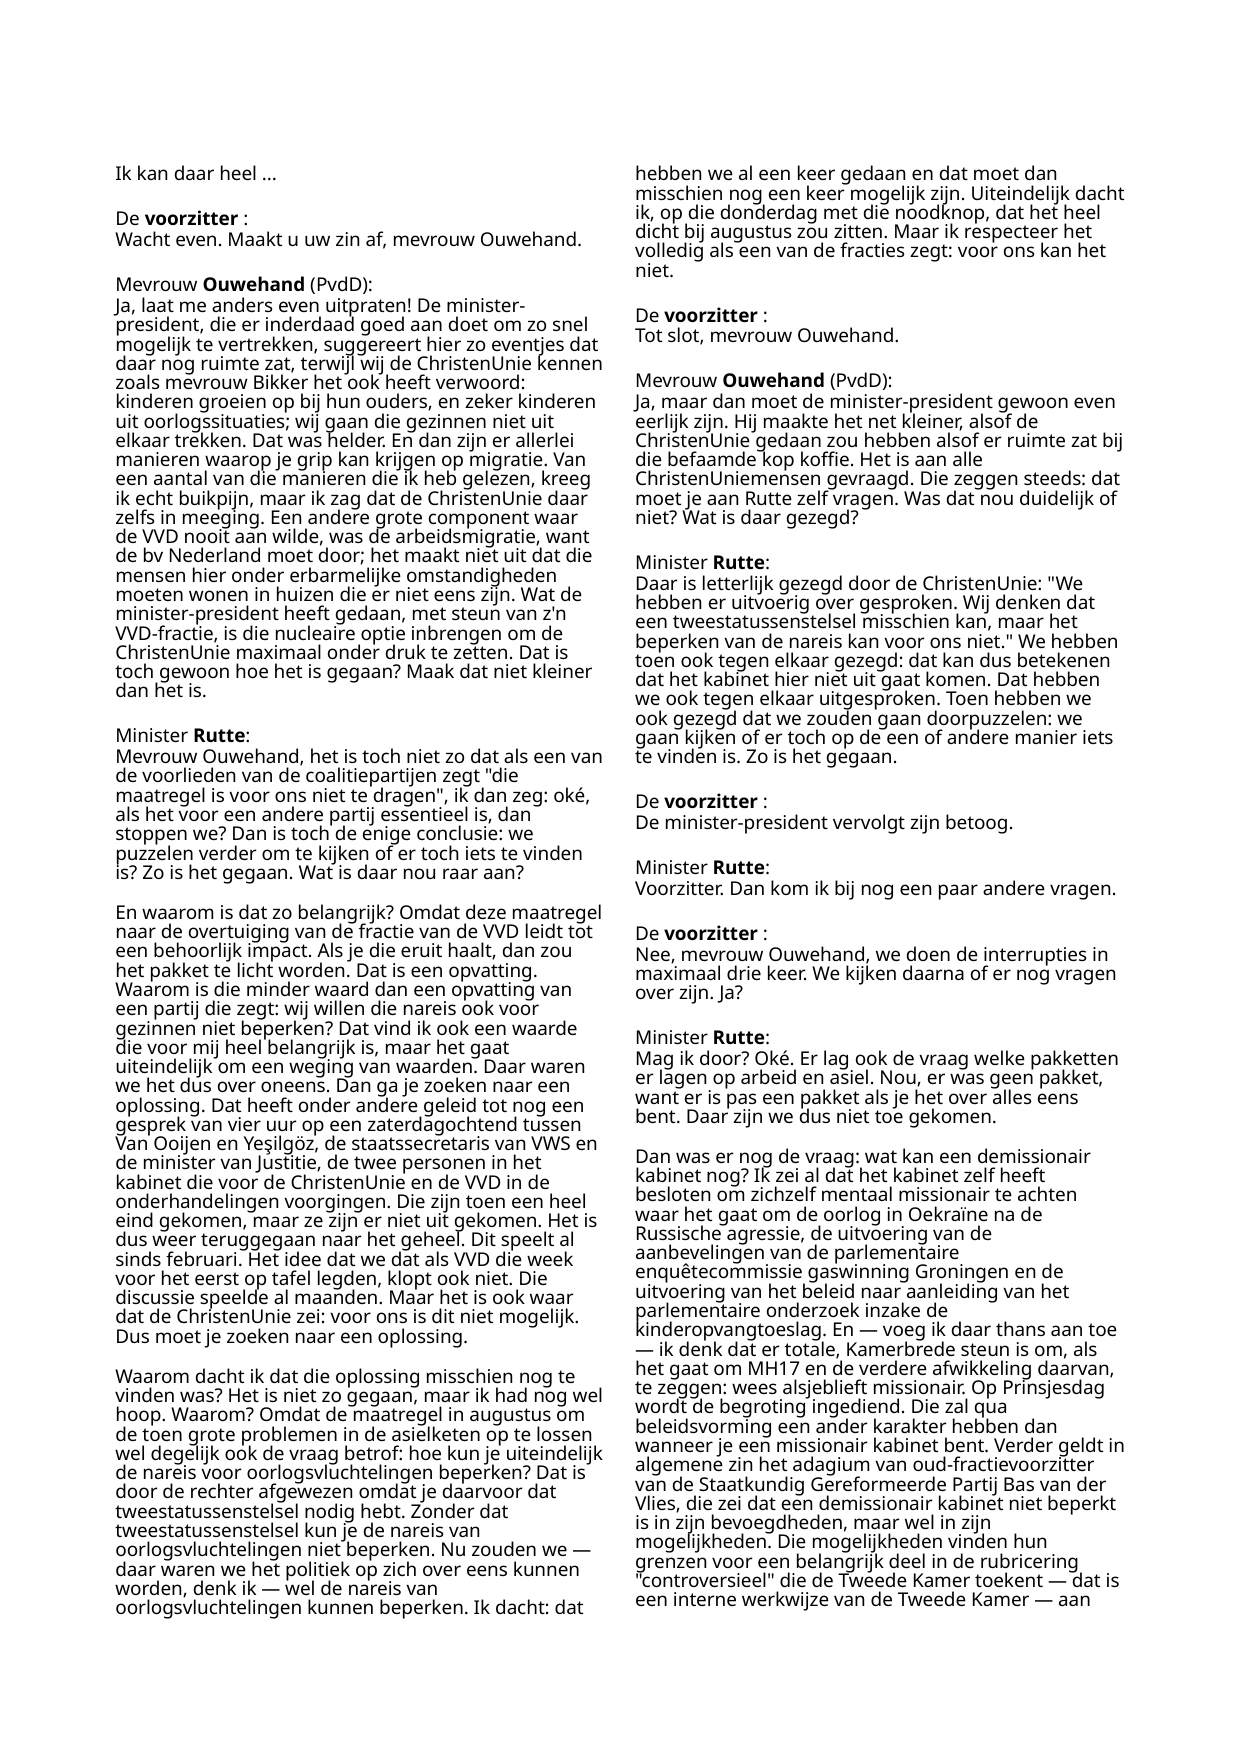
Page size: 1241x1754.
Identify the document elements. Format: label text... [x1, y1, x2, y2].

text Ja, laat me anders even uitpraten! De minister-president, die er inderdaad goed aan doet om zo snel mogelijk te vertrekken, suggereert hier zo eventjes dat daar nog ruimte zat, terwijl wij de ChristenUnie kennen zoals mevrouw Bikker het ook heeft verwoord: kinderen groeien op bij hun ouders, en zeker kinderen uit oorlogssituaties; wij gaan die gezinnen niet uit elkaar trekken. Dat was helder. En dan zijn er allerlei manieren waarop je grip kan krijgen op migratie. Van een aantal van die manieren die ik heb gelezen, kreeg ik echt buikpijn, maar ik zag dat de ChristenUnie daar zelfs in meeging. Een andere grote component waar de VVD nooit aan wilde, was de arbeidsmigratie, want de bv Nederland moet door; het maakt niet uit dat die mensen hier onder erbarmelijke omstandigheden moeten wonen in huizen die er niet eens zijn. Wat de minister-president heeft gedaan, met steun van z'n VVD-fractie, is die nucleaire optie inbrengen om de ChristenUnie maximaal onder druk te zetten. Dat is toch gewoon hoe het is gegaan? Maak dat niet kleiner dan het is. [115, 297, 605, 702]
text Voorzitter. Dan kom ik bij nog een paar andere vragen. [635, 880, 1125, 899]
text De voorzitter : [115, 205, 605, 231]
text Minister Rutte: [115, 722, 605, 748]
text Ik kan daar heel ... [115, 165, 605, 184]
text De voorzitter : [635, 302, 1125, 327]
text Waarom dacht ik dat die oplossing misschien nog te vinden was? Het is niet zo gegaan, maar ik had nog wel hoop. Waarom? Omdat de maatregel in augustus om de toen grote problemen in de asielketen op te lossen wel degelijk ook de vraag betrof: hoe kun je uiteindelijk de nareis voor oorlogsvluchtelingen beperken? Dat is door de rechter afgewezen omdat je daarvoor dat tweestatussenstelsel nodig hebt. Zonder dat tweestatussenstelsel kun je de nareis van oorlogsvluchtelingen niet beperken. Nu zouden we — daar waren we het politiek op zich over eens kunnen worden, denk ik — wel de nareis van oorlogsvluchtelingen kunnen beperken. Ik dacht: dat [115, 1368, 605, 1618]
text Tot slot, mevrouw Ouwehand. [635, 327, 1125, 347]
text De voorzitter : [635, 788, 1125, 814]
text Wacht even. Maakt u uw zin af, mevrouw Ouwehand. [115, 231, 605, 250]
text Mevrouw Ouwehand, het is toch niet zo dat als een van de voorlieden van de coalitiepartijen zegt "die maatregel is voor ons niet te dragen", ik dan zeg: oké, als het voor een andere partij essentieel is, dan stoppen we? Dan is toch de enige conclusie: we puzzelen verder om te kijken of er toch iets te vinden is? Zo is het gegaan. Wat is daar nou raar aan? [115, 748, 605, 883]
text Minister Rutte: [635, 549, 1125, 575]
text Dan was er nog de vraag: wat kan een demissionair kabinet nog? Ik zei al dat het kabinet zelf heeft besloten om zichzelf mentaal missionair te achten waar het gaat om de oorlog in Oekraïne na de Russische agressie, de uitvoering van de aanbevelingen van de parlementaire enquêtecommissie gaswinning Groningen en de uitvoering van het beleid naar aanleiding van het parlementaire onderzoek inzake de kinderopvangtoeslag. En — voeg ik daar thans aan toe — ik denk dat er totale, Kamerbrede steun is om, als het gaat om MH17 en de verdere afwikkeling daarvan, te zeggen: wees alsjeblieft missionair. Op Prinsjesdag wordt de begroting ingediend. Die zal qua beleidsvorming een ander karakter hebben dan wanneer je een missionair kabinet bent. Verder geldt in algemene zin het adagium van oud-fractievoorzitter van de Staatkundig Gereformeerde Partij Bas van der Vlies, die zei dat een demissionair kabinet niet beperkt is in zijn bevoegdheden, maar wel in zijn mogelijkheden. Die mogelijkheden vinden hun grenzen voor een belangrijk deel in de rubricering "controversieel" die de Tweede Kamer toekent — dat is een interne werkwijze van de Tweede Kamer — aan [635, 1148, 1125, 1610]
text Daar is letterlijk gezegd door de ChristenUnie: "We hebben er uitvoerig over gesproken. Wij denken dat een tweestatussenstelsel misschien kan, maar het beperken van de nareis kan voor ons niet." We hebben toen ook tegen elkaar gezegd: dat kan dus betekenen dat het kabinet hier niet uit gaat komen. Dat hebben we ook tegen elkaar uitgesproken. Toen hebben we ook gezegd dat we zouden gaan doorpuzzelen: we gaan kijken of er toch op de een of andere manier iets te vinden is. Zo is het gegaan. [635, 575, 1125, 767]
text Ja, maar dan moet de minister-president gewoon even eerlijk zijn. Hij maakte het net kleiner, alsof de ChristenUnie gedaan zou hebben alsof er ruimte zat bij die befaamde kop koffie. Het is aan alle ChristenUniemensen gevraagd. Die zeggen steeds: dat moet je aan Rutte zelf vragen. Was dat nou duidelijk of niet? Wat is daar gezegd? [635, 393, 1125, 528]
text Mag ik door? Oké. Er lag ook de vraag welke pakketten er lagen op arbeid en asiel. Nou, er was geen pakket, want er is pas een pakket als je het over alles eens bent. Daar zijn we dus niet toe gekomen. [635, 1050, 1125, 1127]
text Mevrouw Ouwehand (PvdD): [635, 368, 1125, 393]
text Mevrouw Ouwehand (PvdD): [115, 271, 605, 297]
text De minister-president vervolgt zijn betoog. [635, 814, 1125, 833]
text hebben we al een keer gedaan en dat moet dan misschien nog een keer mogelijk zijn. Uiteindelijk dacht ik, op die donderdag met die noodknop, dat het heel dicht bij augustus zou zitten. Maar ik respecteer het volledig als een van de fracties zegt: voor ons kan het niet. [635, 165, 1125, 281]
text Minister Rutte: [635, 854, 1125, 880]
text De voorzitter : [635, 920, 1125, 946]
text Minister Rutte: [635, 1024, 1125, 1050]
text En waarom is dat zo belangrijk? Omdat deze maatregel naar de overtuiging van de fractie van de VVD leidt tot een behoorlijk impact. Als je die eruit haalt, dan zou het pakket te licht worden. Dat is een opvatting. Waarom is die minder waard dan een opvatting van een partij die zegt: wij willen die nareis ook voor gezinnen niet beperken? Dat vind ik ook een waarde die voor mij heel belangrijk is, maar het gaat uiteindelijk om een weging van waarden. Daar waren we het dus over oneens. Dan ga je zoeken naar een oplossing. Dat heeft onder andere geleid tot nog een gesprek van vier uur op een zaterdagochtend tussen Van Ooijen en Yeşilgöz, de staatssecretaris van VWS en de minister van Justitie, de twee personen in het kabinet die voor de ChristenUnie en de VVD in de onderhandelingen voorgingen. Die zijn toen een heel eind gekomen, maar ze zijn er niet uit gekomen. Het is dus weer teruggegaan naar het geheel. Dit speelt al sinds februari. Het idee dat we dat als VVD die week voor het eerst op tafel legden, klopt ook niet. Die discussie speelde al maanden. Maar het is ook waar dat de ChristenUnie zei: voor ons is dit niet mogelijk. Dus moet je zoeken naar een oplossing. [115, 904, 605, 1347]
text Nee, mevrouw Ouwehand, we doen de interrupties in maximaal drie keer. We kijken daarna of er nog vragen over zijn. Ja? [635, 946, 1125, 1003]
